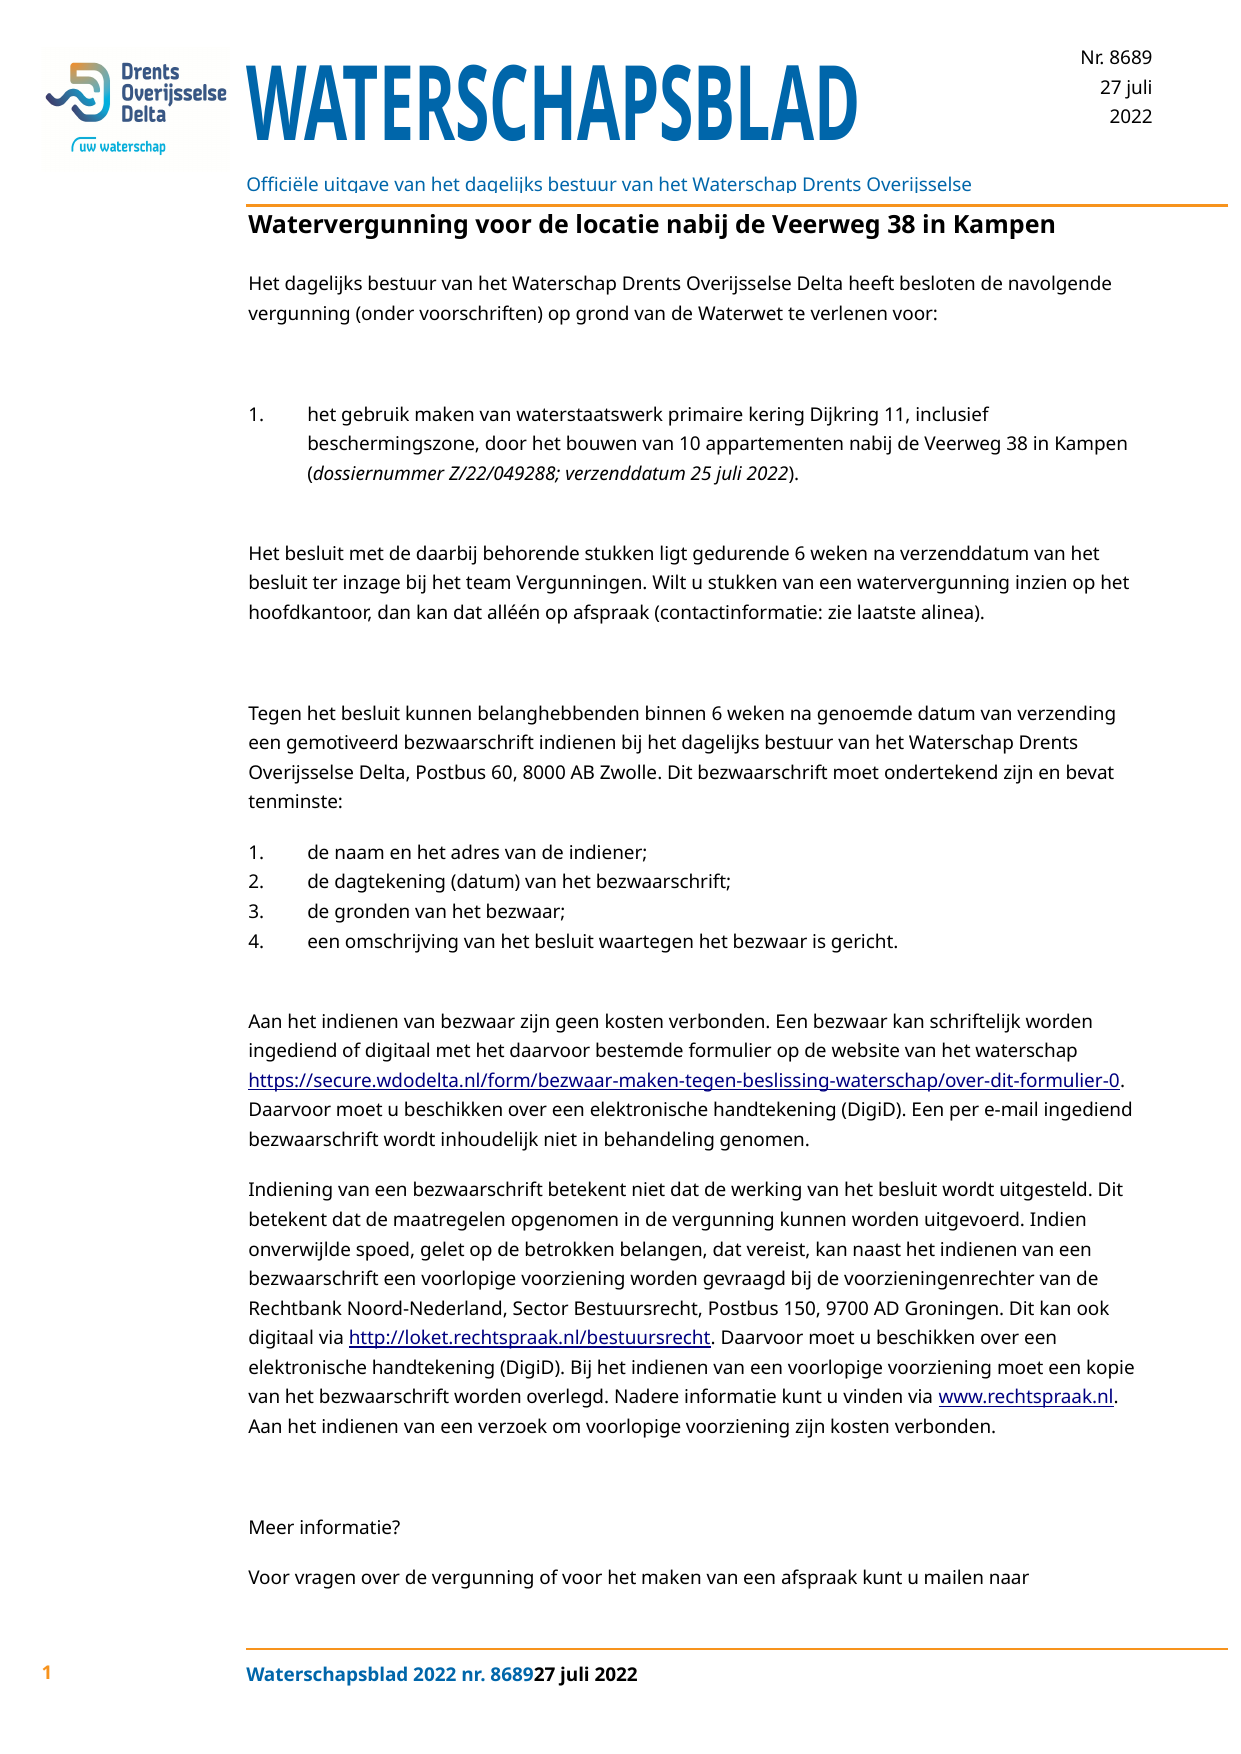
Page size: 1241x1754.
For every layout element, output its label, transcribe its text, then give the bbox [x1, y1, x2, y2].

list de gronden van het bezwaar; [248, 898, 1152, 924]
text Het dagelijks bestuur van het Waterschap Drents Overijsselse Delta heeft besloten de navolgende vergunning (onder voorschriften) op grond van de Waterwet te verlenen voor: [248, 270, 1152, 326]
list de naam en het adres van de indiener; [248, 839, 1152, 865]
text Watervergunning voor de locatie nabij de Veerweg 38 in Kampen [248, 207, 1152, 241]
text Tegen het besluit kunnen belanghebbenden binnen 6 weken na genoemde datum van verzending een gemotiveerd bezwaarschrift indienen bij het dagelijks bestuur van het Waterschap Drents Overijsselse Delta, Postbus 60, 8000 AB Zwolle. Dit bezwaarschrift moet ondertekend zijn en bevat tenminste: [248, 700, 1152, 814]
text Het besluit met de daarbij behorende stukken ligt gedurende 6 weken na verzenddatum van het besluit ter inzage bij het team Vergunningen. Wilt u stukken van een watervergunning inzien op het hoofdkantoor, dan kan dat alléén op afspraak (contactinformatie: zie laatste alinea). [248, 540, 1152, 625]
picture [41, 47, 231, 172]
text Aan het indienen van bezwaar zijn geen kosten verbonden. Een bezwaar kan schriftelijk worden ingediend of digitaal met het daarvoor bestemde formulier op de website van het waterschap https://secure.wdodelta.nl/form/bezwaar-maken-tegen-beslissing-waterschap/over-dit-formulier-0. Daarvoor moet u beschikken over een elektronische handtekening (DigiD). Een per e-mail ingediend bezwaarschrift wordt inhoudelijk niet in behandeling genomen. [248, 1008, 1152, 1152]
text Voor vragen over de vergunning of voor het maken van een afspraak kunt u mailen naar [248, 1564, 1152, 1590]
list de dagtekening (datum) van het bezwaarschrift; [248, 869, 1152, 894]
text Meer informatie? [248, 1514, 1152, 1540]
list het gebruik maken van waterstaatswerk primaire kering Dijkring 11, inclusief beschermingszone, door het bouwen van 10 appartementen nabij de Veerweg 38 in Kampen (dossiernummer Z/22/049288; verzenddatum 25 juli 2022). [248, 401, 1152, 486]
text Indiening van een bezwaarschrift betekent niet dat de werking van het besluit wordt uitgesteld. Dit betekent dat de maatregelen opgenomen in de vergunning kunnen worden uitgevoerd. Indien onverwijlde spoed, gelet op de betrokken belangen, dat vereist, kan naast het indienen van een bezwaarschrift een voorlopige voorziening worden gevraagd bij de voorzieningenrechter van de Rechtbank Noord-Nederland, Sector Bestuursrecht, Postbus 150, 9700 AD Groningen. Dit kan ook digitaal via http://loket.rechtspraak.nl/bestuursrecht. Daarvoor moet u beschikken over een elektronische handtekening (DigiD). Bij het indienen van een voorlopige voorziening moet een kopie van het bezwaarschrift worden overlegd. Nadere informatie kunt u vinden via www.rechtspraak.nl. Aan het indienen van een verzoek om voorlopige voorziening zijn kosten verbonden. [248, 1177, 1152, 1439]
list een omschrijving van het besluit waartegen het bezwaar is gericht. [248, 928, 1152, 953]
